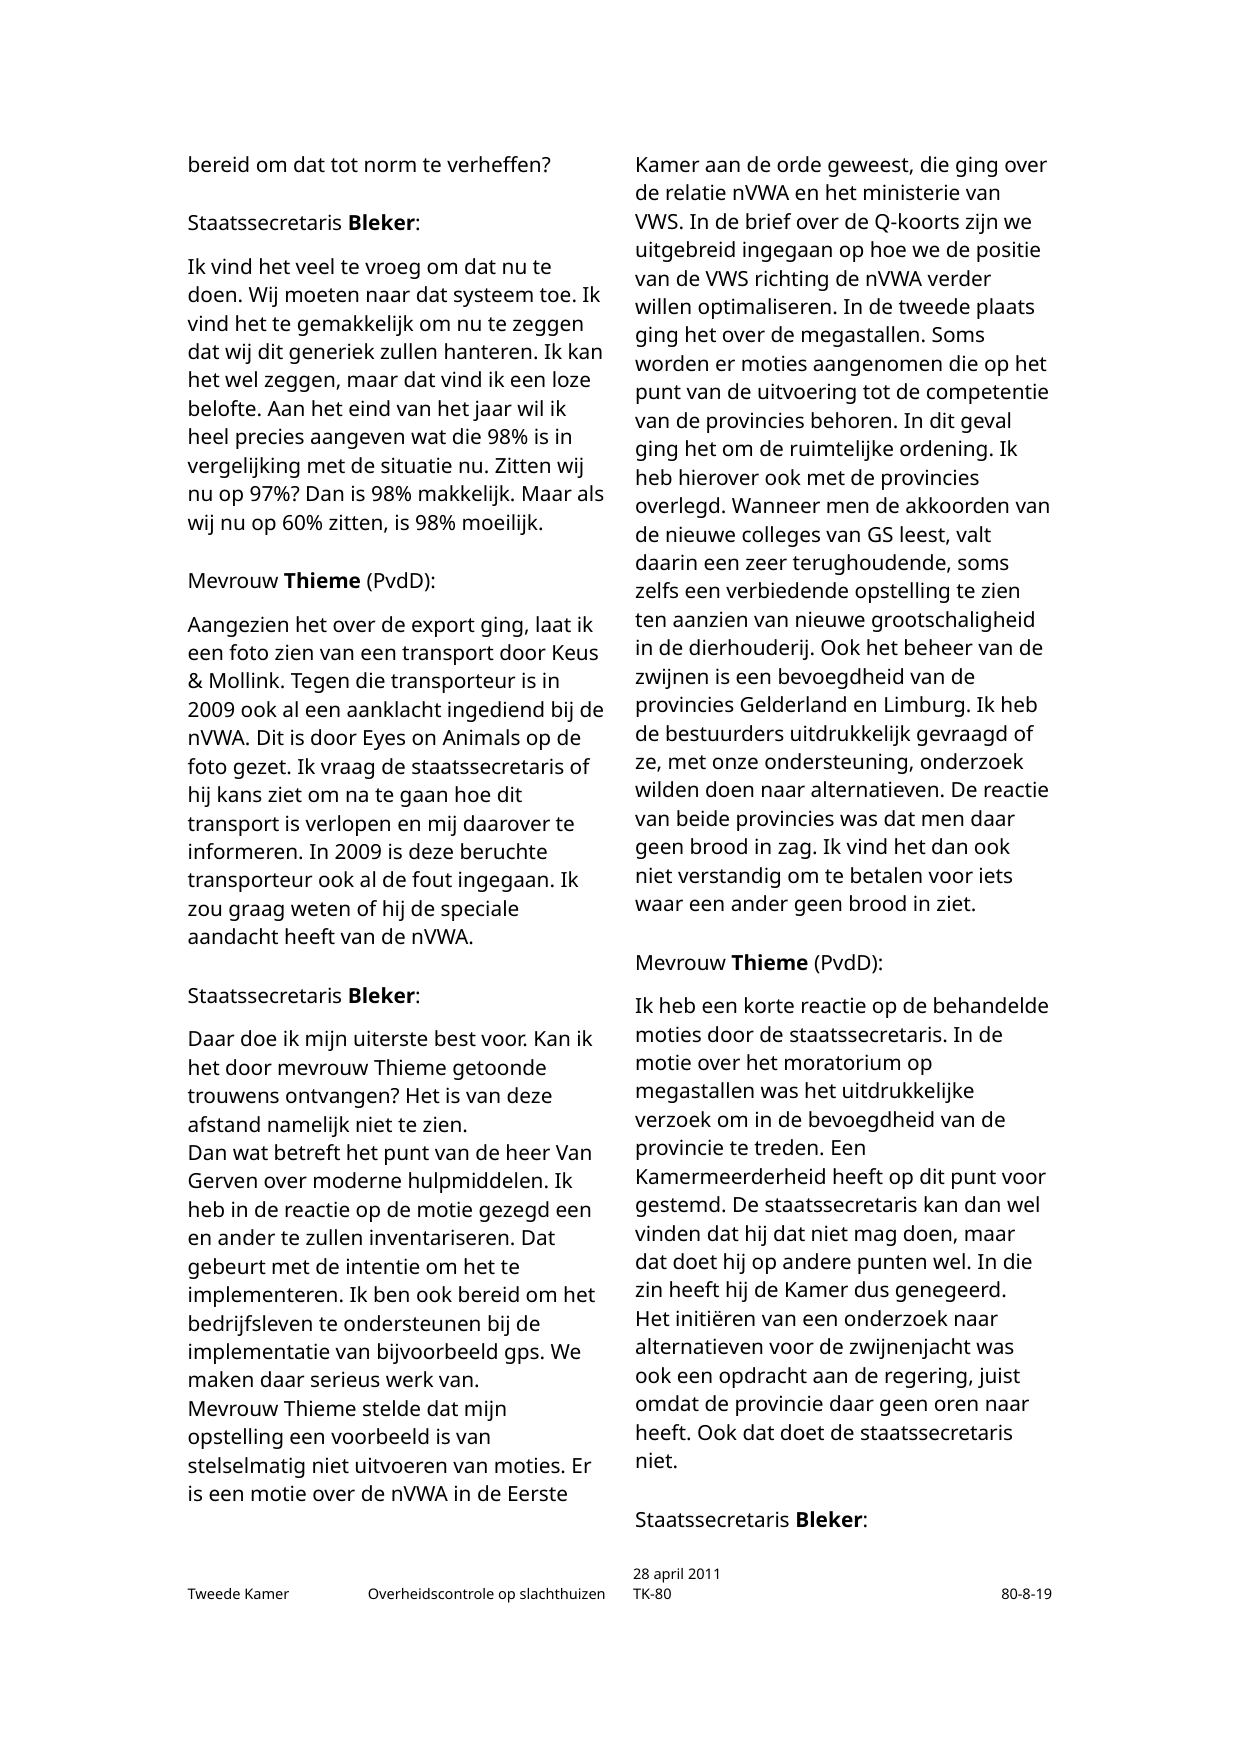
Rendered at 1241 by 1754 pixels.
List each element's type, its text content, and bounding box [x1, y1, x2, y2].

text Aangezien het over de export ging, laat ik een foto zien van een transport door Keus & Mollink. Tegen die transporteur is in 2009 ook al een aanklacht ingediend bij de nVWA. Dit is door Eyes on Animals op de foto gezet. Ik vraag de staatssecretaris of hij kans ziet om na te gaan hoe dit transport is verlopen en mij daarover te informeren. In 2009 is deze beruchte transporteur ook al de fout ingegaan. Ik zou graag weten of hij de speciale aandacht heeft van de nVWA. [187, 610, 605, 951]
text Mevrouw Thieme (PvdD): [635, 948, 1053, 976]
text Staatssecretaris Bleker: [187, 208, 605, 237]
text Staatssecretaris Bleker: [187, 981, 605, 1009]
text Ik heb een korte reactie op de behandelde moties door de staatssecretaris. In de motie over het moratorium op megastallen was het uitdrukkelijke verzoek om in de bevoegdheid van de provincie te treden. Een Kamermeerderheid heeft op dit punt voor gestemd. De staatssecretaris kan dan wel vinden dat hij dat niet mag doen, maar dat doet hij op andere punten wel. In die zin heeft hij de Kamer dus genegeerd. [635, 991, 1053, 1304]
text Mevrouw Thieme stelde dat mijn opstelling een voorbeeld is van stelselmatig niet uitvoeren van moties. Er is een motie over de nVWA in de Eerste [187, 1394, 605, 1508]
text Staatssecretaris Bleker: [635, 1505, 1053, 1533]
text Het initiëren van een onderzoek naar alternatieven voor de zwijnenjacht was ook een opdracht aan de regering, juist omdat de provincie daar geen oren naar heeft. Ook dat doet de staatssecretaris niet. [635, 1304, 1053, 1475]
text Mevrouw Thieme (PvdD): [187, 566, 605, 595]
text Ik vind het veel te vroeg om dat nu te doen. Wij moeten naar dat systeem toe. Ik vind het te gemakkelijk om nu te zeggen dat wij dit generiek zullen hanteren. Ik kan het wel zeggen, maar dat vind ik een loze belofte. Aan het eind van het jaar wil ik heel precies aangeven wat die 98% is in vergelijking met de situatie nu. Zitten wij nu op 97%? Dan is 98% makkelijk. Maar als wij nu op 60% zitten, is 98% moeilijk. [187, 252, 605, 536]
text Kamer aan de orde geweest, die ging over de relatie nVWA en het ministerie van VWS. In de brief over de Q-koorts zijn we uitgebreid ingegaan op hoe we de positie van de VWS richting de nVWA verder willen optimaliseren. In de tweede plaats ging het over de megastallen. Soms worden er moties aangenomen die op het punt van de uitvoering tot de competentie van de provincies behoren. In dit geval ging het om de ruimtelijke ordening. Ik heb hierover ook met de provincies overlegd. Wanneer men de akkoorden van de nieuwe colleges van GS leest, valt daarin een zeer terughoudende, soms zelfs een verbiedende opstelling te zien ten aanzien van nieuwe grootschaligheid in de dierhouderij. Ook het beheer van de zwijnen is een bevoegdheid van de provincies Gelderland en Limburg. Ik heb de bestuurders uitdrukkelijk gevraagd of ze, met onze ondersteuning, onderzoek wilden doen naar alternatieven. De reactie van beide provincies was dat men daar geen brood in zag. Ik vind het dan ook niet verstandig om te betalen voor iets waar een ander geen brood in ziet. [635, 150, 1053, 918]
text Daar doe ik mijn uiterste best voor. Kan ik het door mevrouw Thieme getoonde trouwens ontvangen? Het is van deze afstand namelijk niet te zien. [187, 1024, 605, 1138]
text Dan wat betreft het punt van de heer Van Gerven over moderne hulpmiddelen. Ik heb in de reactie op de motie gezegd een en ander te zullen inventariseren. Dat gebeurt met de intentie om het te implementeren. Ik ben ook bereid om het bedrijfsleven te ondersteunen bij de implementatie van bijvoorbeeld gps. We maken daar serieus werk van. [187, 1138, 605, 1394]
text bereid om dat tot norm te verheffen? [187, 150, 605, 178]
